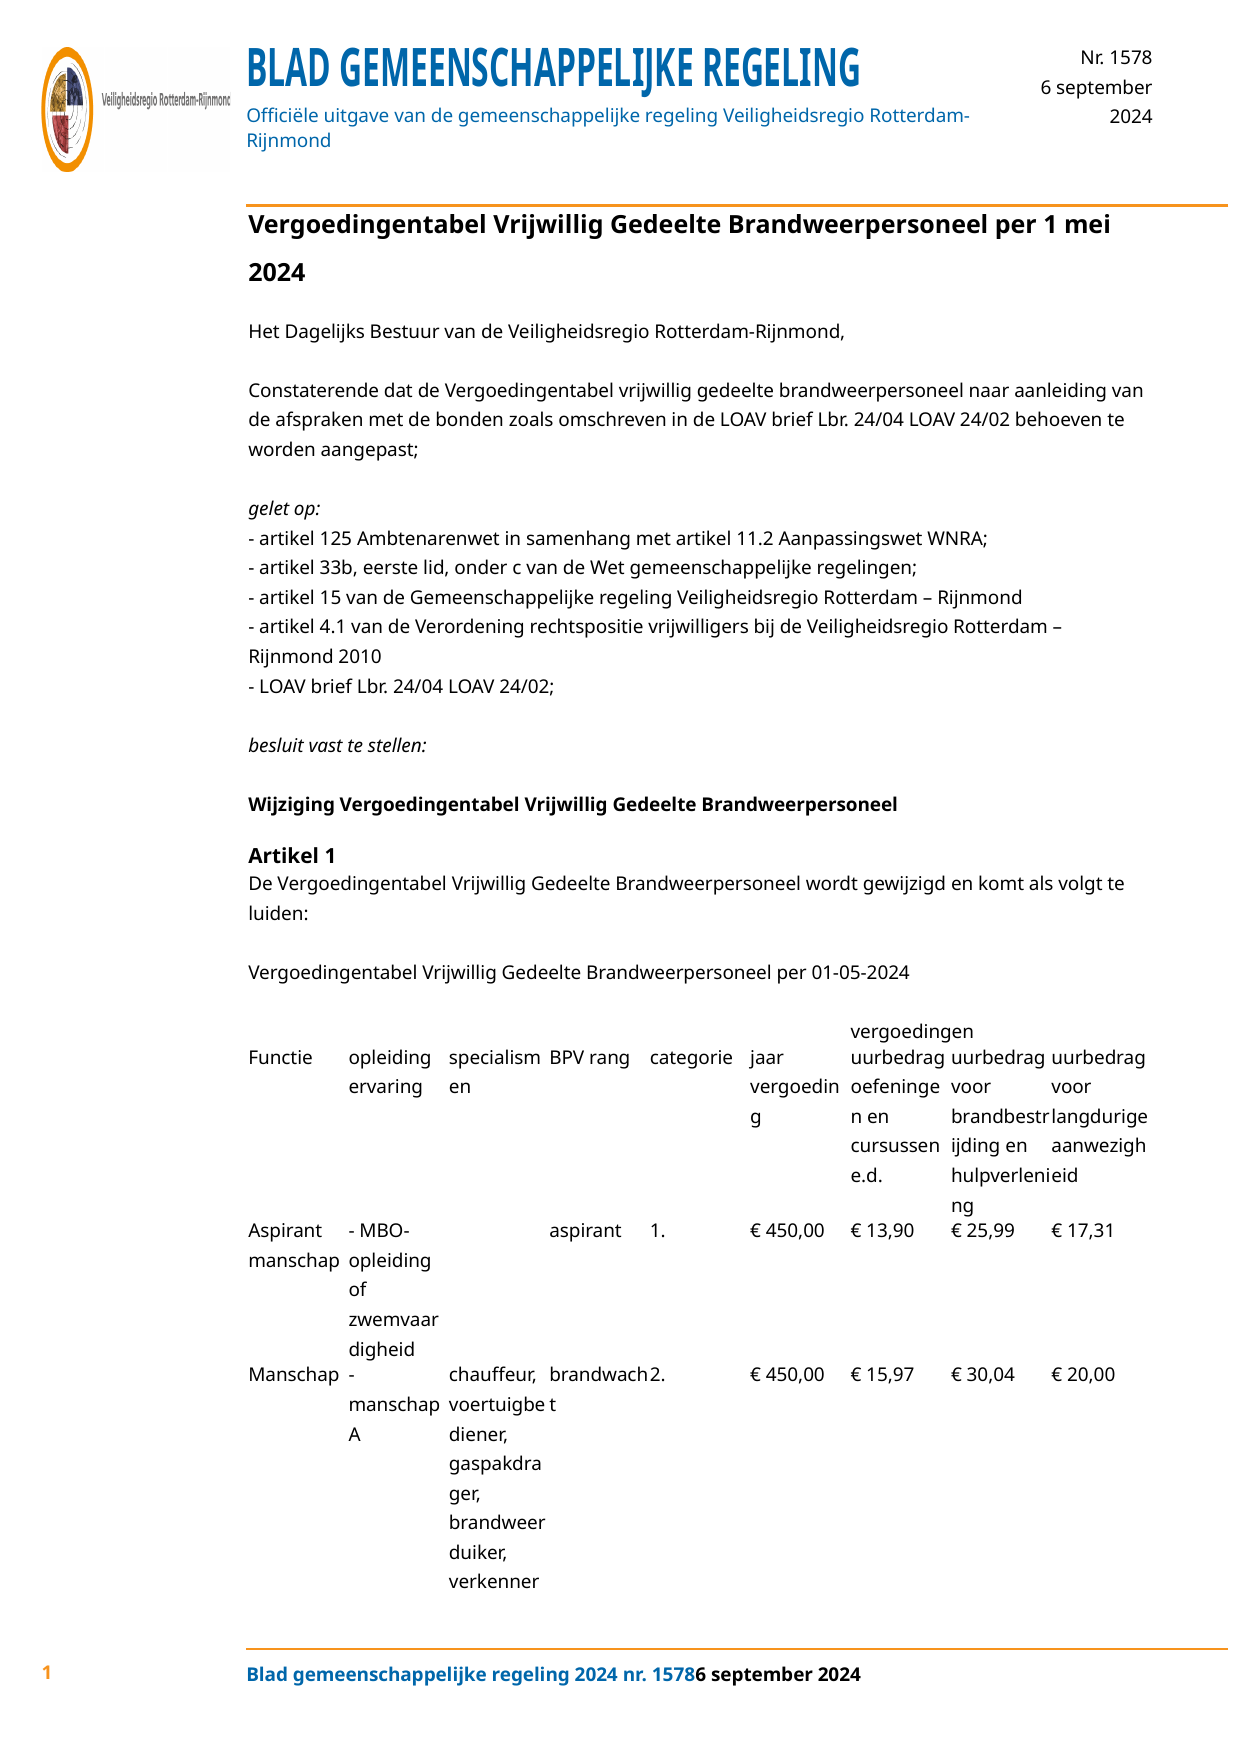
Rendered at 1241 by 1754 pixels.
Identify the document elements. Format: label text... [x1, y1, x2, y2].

table_cell 2. [650, 1362, 750, 1594]
table_cell € 17,31 [1051, 1218, 1152, 1362]
text Vergoedingentabel Vrijwillig Gedeelte Brandweerpersoneel per 1 mei 2024 [248, 207, 1152, 288]
table_cell Functie [248, 1044, 348, 1217]
text De Vergoedingentabel Vrijwillig Gedeelte Brandweerpersoneel wordt gewijzigd en komt als volgt te luiden: [248, 870, 1152, 925]
text - LOAV brief Lbr. 24/04 LOAV 24/02; [248, 673, 1152, 699]
table_cell 1. [650, 1218, 750, 1362]
table_header [449, 1018, 549, 1044]
text - artikel 125 Ambtenarenwet in samenhang met artikel 11.2 Aanpassingswet WNRA; [248, 525, 1152, 551]
table_cell specialismen [449, 1044, 549, 1217]
table_cell € 15,97 [850, 1362, 951, 1594]
text - artikel 15 van de Gemeenschappelijke regeling Veiligheidsregio Rotterdam – Rijnmond [248, 584, 1152, 610]
table_cell jaar vergoeding [750, 1044, 850, 1217]
table_cell Aspirant manschap [248, 1218, 348, 1362]
table_cell € 20,00 [1051, 1362, 1152, 1594]
table_header [750, 1018, 850, 1044]
table_cell uurbedrag oefeningen en cursussen e.d. [850, 1044, 951, 1217]
table_cell opleiding ervaring [348, 1044, 449, 1217]
text besluit vast te stellen: [248, 732, 1152, 758]
table_header [549, 1018, 649, 1044]
text Het Dagelijks Bestuur van de Veiligheidsregio Rotterdam-Rijnmond, [248, 318, 1152, 344]
table_header [1051, 1018, 1152, 1044]
table_cell - MBO-opleiding of zwemvaardigheid [348, 1218, 449, 1362]
table_cell € 30,04 [951, 1362, 1051, 1594]
table_header [650, 1018, 750, 1044]
table_cell € 25,99 [951, 1218, 1051, 1362]
table_header [248, 1018, 348, 1044]
table_header vergoedingen [850, 1018, 1051, 1044]
text - artikel 33b, eerste lid, onder c van de Wet gemeenschappelijke regelingen; [248, 554, 1152, 580]
table_header [348, 1018, 449, 1044]
table_cell aspirant [549, 1218, 649, 1362]
table_cell chauffeur, voertuigbediener, gaspakdrager, brandweerduiker, verkenner [449, 1362, 549, 1594]
table_cell categorie [650, 1044, 750, 1217]
table_cell € 450,00 [750, 1218, 850, 1362]
text Artikel 1 [248, 842, 1152, 870]
text gelet op: [248, 495, 1152, 521]
table_cell [449, 1218, 549, 1362]
table_cell Manschap [248, 1362, 348, 1594]
table_cell uurbedrag voor brandbestrijding en hulpverlening [951, 1044, 1051, 1217]
table_cell - manschap A [348, 1362, 449, 1594]
picture [41, 47, 231, 172]
text Constaterende dat de Vergoedingentabel vrijwillig gedeelte brandweerpersoneel naar aanleiding van de afspraken met de bonden zoals omschreven in de LOAV brief Lbr. 24/04 LOAV 24/02 behoeven te worden aangepast; [248, 377, 1152, 462]
text Wijziging Vergoedingentabel Vrijwillig Gedeelte Brandweerpersoneel [248, 791, 1152, 817]
table_cell € 450,00 [750, 1362, 850, 1594]
text - artikel 4.1 van de Verordening rechtspositie vrijwilligers bij de Veiligheidsregio Rotterdam – Rijnmond 2010 [248, 614, 1152, 669]
table_cell BPV rang [549, 1044, 649, 1217]
text Vergoedingentabel Vrijwillig Gedeelte Brandweerpersoneel per 01-05-2024 [248, 959, 1152, 984]
table_cell uurbedrag voor langdurige aanwezigheid [1051, 1044, 1152, 1217]
table_cell brandwacht [549, 1362, 649, 1594]
table_cell € 13,90 [850, 1218, 951, 1362]
